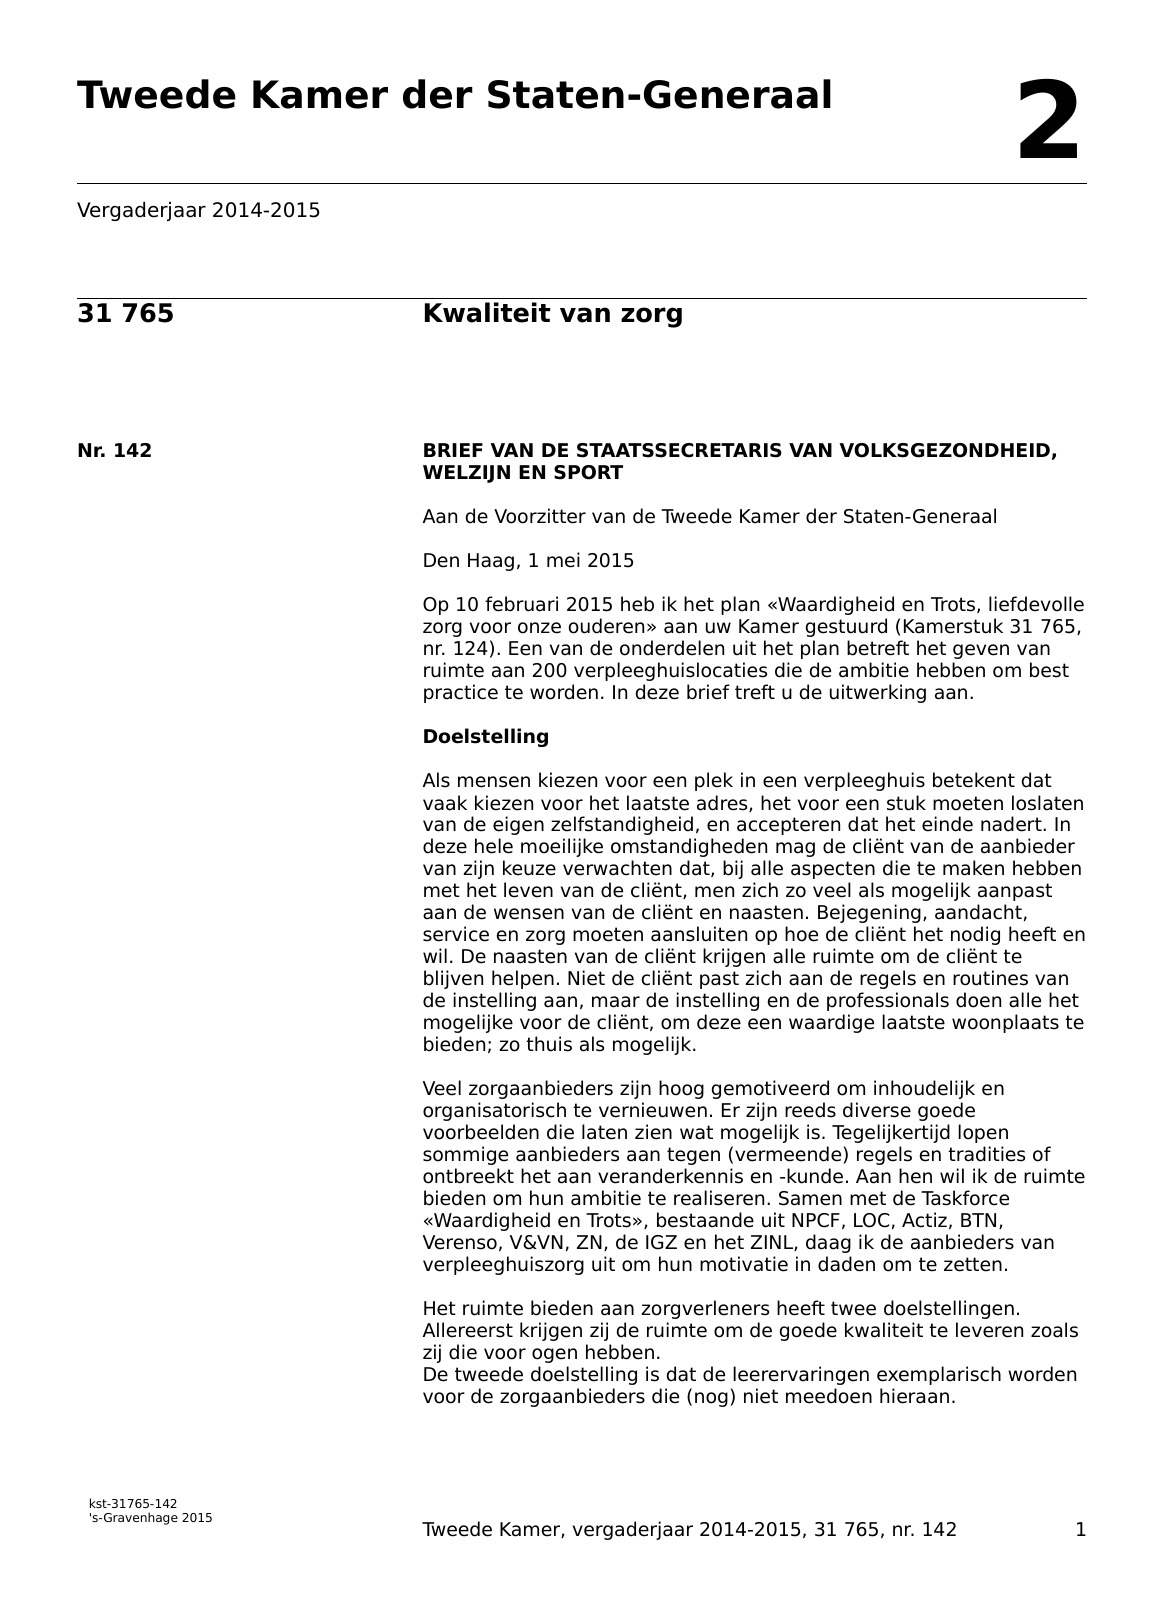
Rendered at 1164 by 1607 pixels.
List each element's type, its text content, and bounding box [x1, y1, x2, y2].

table_header Tweede Kamer der Staten-Generaal [77, 59, 886, 183]
text Veel zorgaanbieders zijn hoog gemotiveerd om inhoudelijk en organisatorisch te vernieuwen. Er zijn reeds diverse goede voorbeelden die laten zien wat mogelijk is. Tegelijkertijd lopen sommige aanbieders aan tegen (vermeende) regels en tradities of ontbreekt het aan veranderkennis en -kunde. Aan hen wil ik de ruimte bieden om hun ambitie te realiseren. Samen met de Taskforce «Waardigheid en Trots», bestaande uit NPCF, LOC, Actiz, BTN, Verenso, V&VN, ZN, de IGZ en het ZINL, daag ik de aanbieders van verpleeghuiszorg uit om hun motivatie in daden om te zetten. [422, 1078, 1087, 1276]
subtitle 31 765 Kwaliteit van zorg [77, 299, 1087, 329]
text 's-Gravenhage 2015 [88, 1511, 323, 1525]
subtitle Doelstelling [422, 726, 1087, 748]
subtitle Nr. 142 BRIEF VAN DE STAATSSECRETARIS VAN VOLKSGEZONDHEID, WELZIJN EN SPORT [77, 440, 1087, 484]
text De tweede doelstelling is dat de leerervaringen exemplarisch worden voor de zorgaanbieders die (nog) niet meedoen hieraan. [422, 1364, 1087, 1408]
text Het ruimte bieden aan zorgverleners heeft twee doelstellingen. Allereerst krijgen zij de ruimte om de goede kwaliteit te leveren zoals zij die voor ogen hebben. [422, 1298, 1087, 1364]
text Aan de Voorzitter van de Tweede Kamer der Staten-Generaal [422, 506, 1087, 528]
text Als mensen kiezen voor een plek in een verpleeghuis betekent dat vaak kiezen voor het laatste adres, het voor een stuk moeten loslaten van de eigen zelfstandigheid, en accepteren dat het einde nadert. In deze hele moeilijke omstandigheden mag de cliënt van de aanbieder van zijn keuze verwachten dat, bij alle aspecten die te maken hebben met het leven van de cliënt, men zich zo veel als mogelijk aanpast aan de wensen van de cliënt en naasten. Bejegening, aandacht, service en zorg moeten aansluiten op hoe de cliënt het nodig heeft en wil. De naasten van de cliënt krijgen alle ruimte om de cliënt te blijven helpen. Niet de cliënt past zich aan de regels en routines van de instelling aan, maar de instelling en de professionals doen alle het mogelijke voor de cliënt, om deze een waardige laatste woonplaats te bieden; zo thuis als mogelijk. [422, 770, 1087, 1056]
text Op 10 februari 2015 heb ik het plan «Waardigheid en Trots, liefdevolle zorg voor onze ouderen» aan uw Kamer gestuurd (Kamerstuk 31 765, nr. 124). Een van de onderdelen uit het plan betreft het geven van ruimte aan 200 verpleeghuislocaties die de ambitie hebben om best practice te worden. In deze brief treft u de uitwerking aan. [422, 594, 1087, 704]
text Den Haag, 1 mei 2015 [422, 550, 1087, 572]
table_cell Vergaderjaar 2014-2015 [77, 184, 1087, 298]
text kst-31765-142 [88, 1497, 323, 1511]
table_header 2 [886, 59, 1087, 183]
